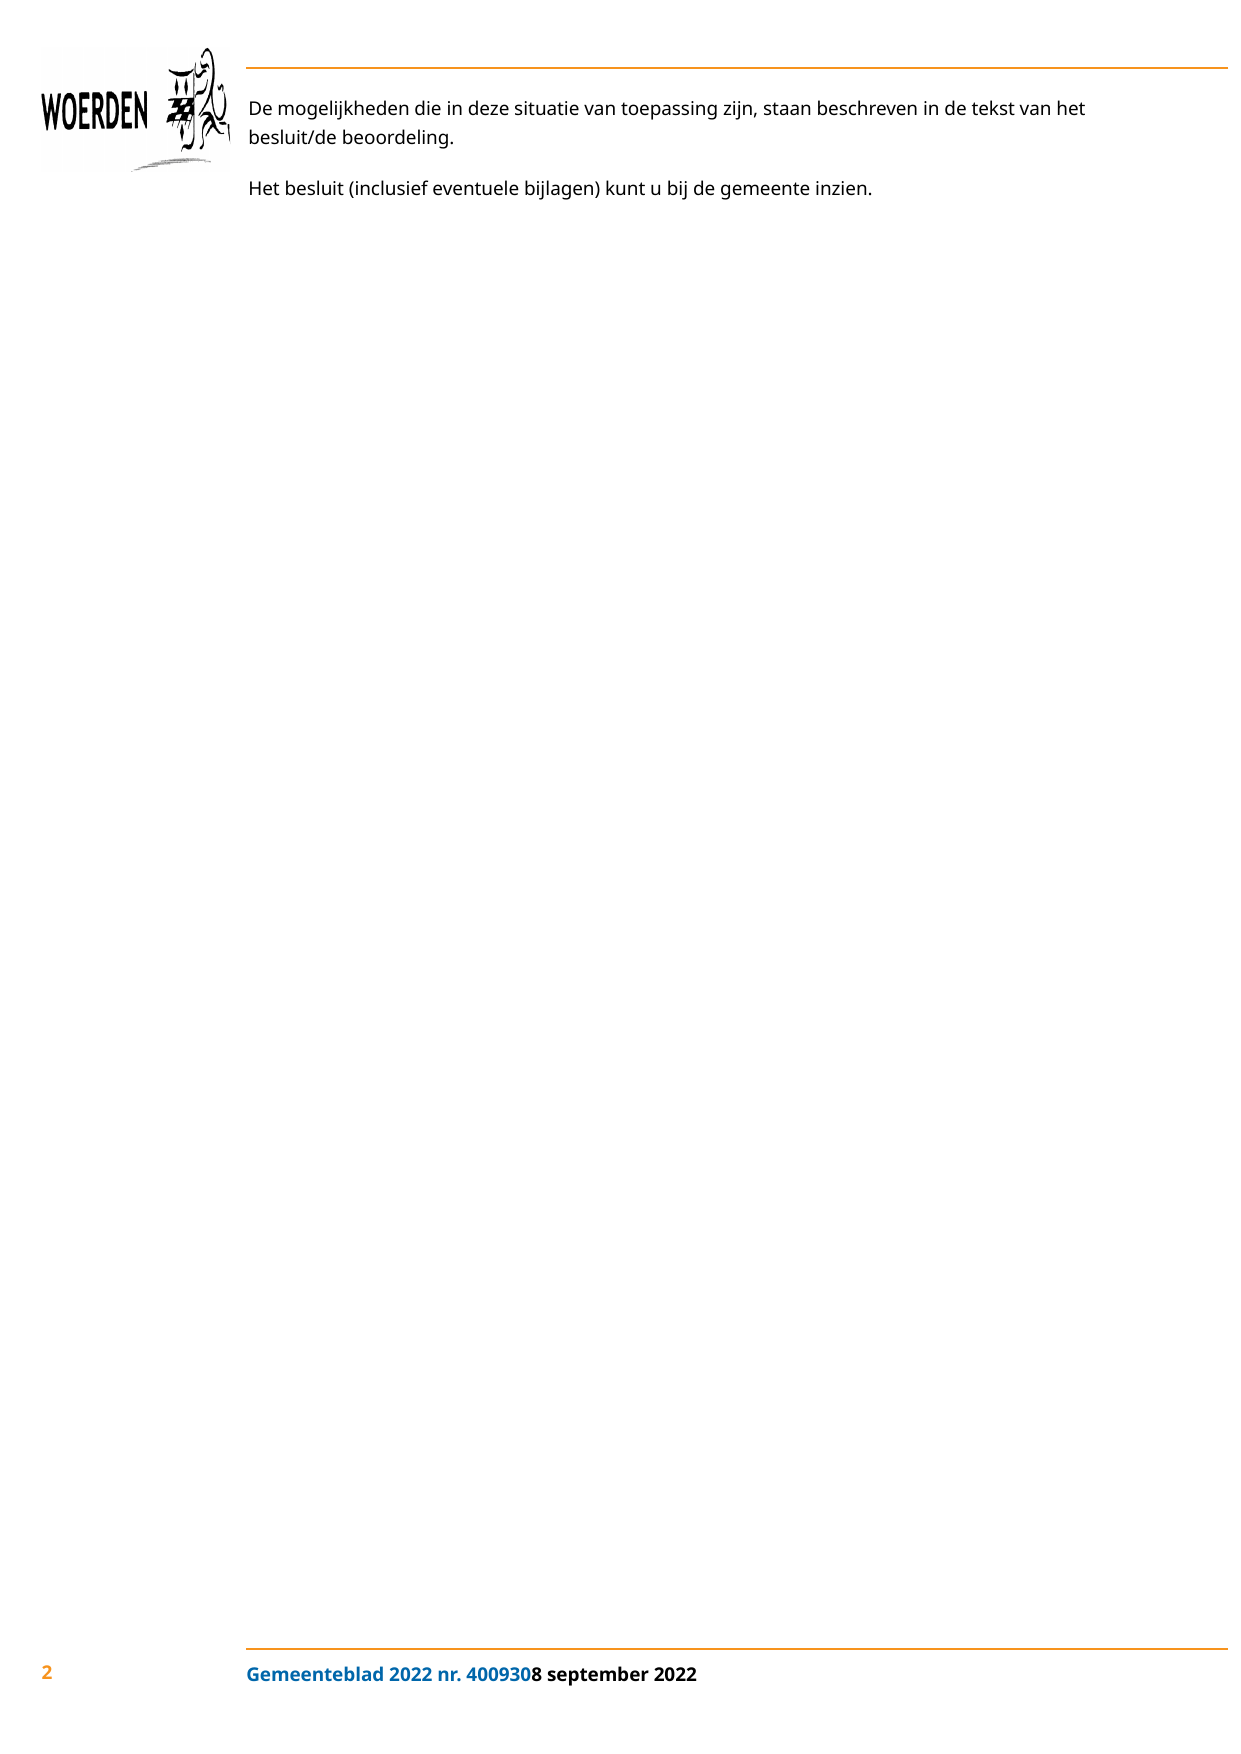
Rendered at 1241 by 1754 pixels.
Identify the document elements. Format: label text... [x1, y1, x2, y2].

text De mogelijkheden die in deze situatie van toepassing zijn, staan beschreven in de tekst van het besluit/de beoordeling. [248, 95, 1152, 150]
text Het besluit (inclusief eventuele bijlagen) kunt u bij de gemeente inzien. [248, 175, 1152, 201]
picture [41, 47, 231, 172]
